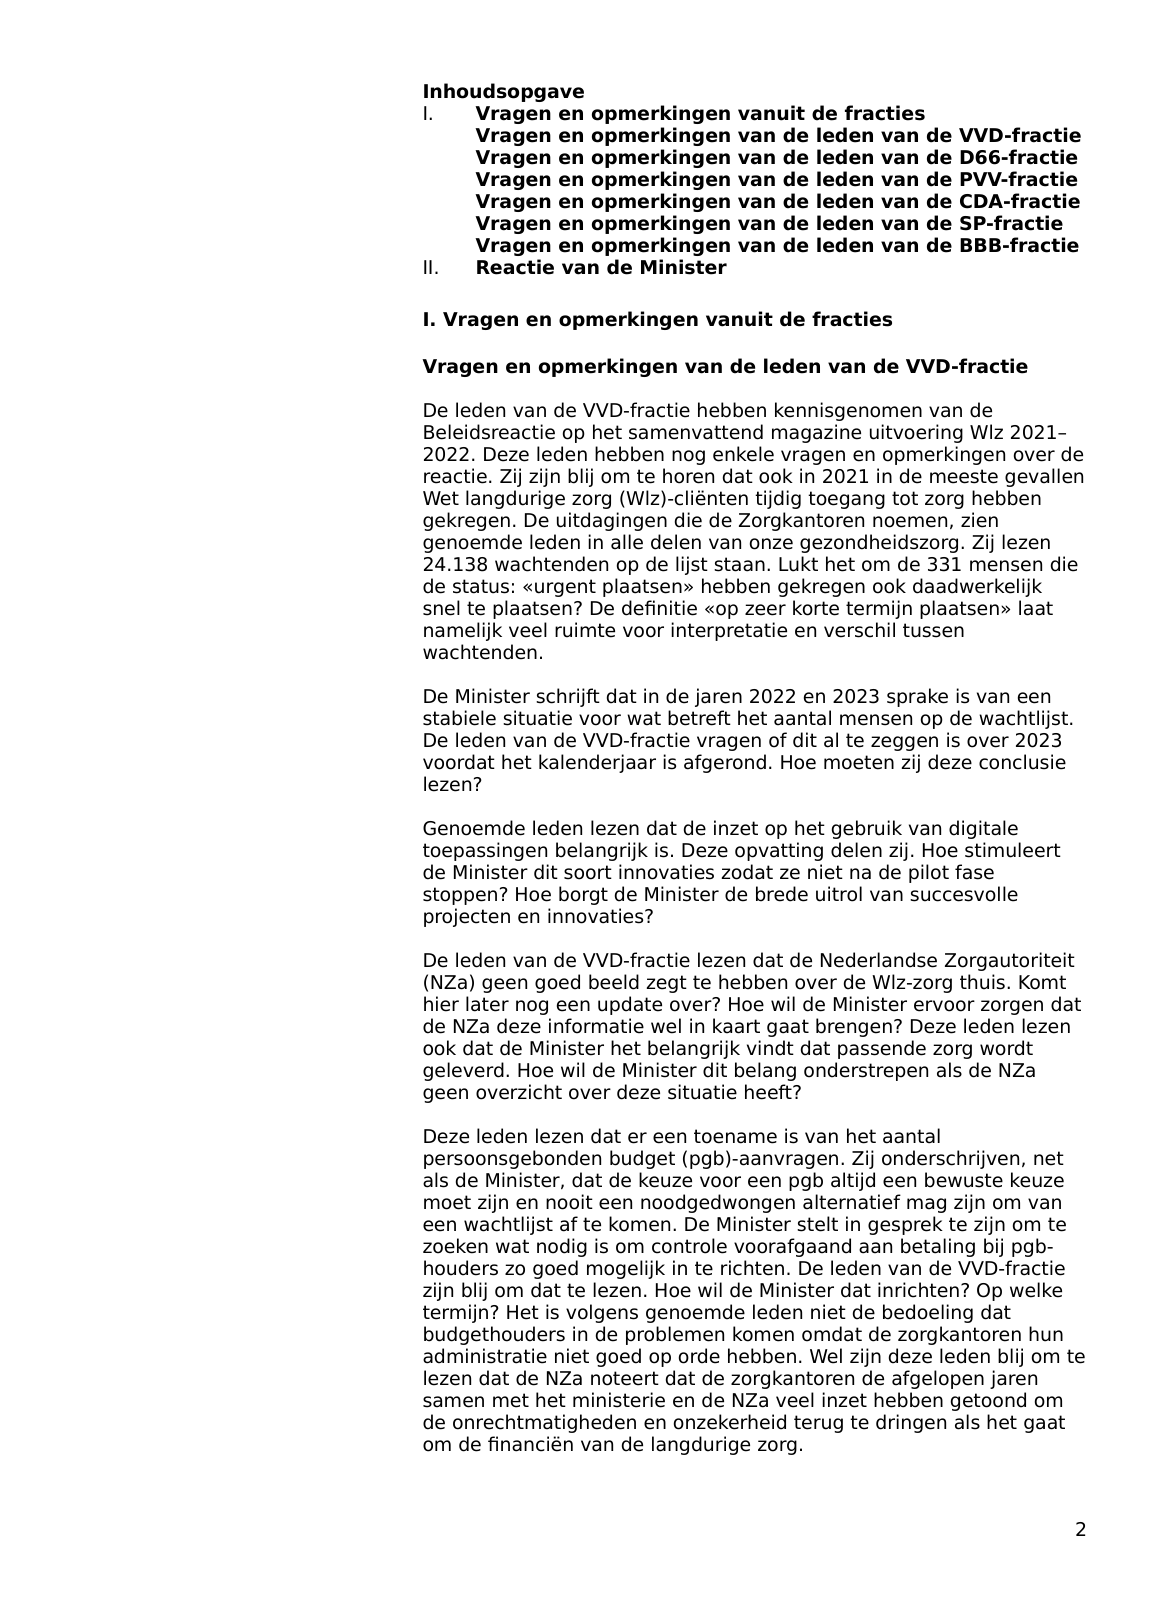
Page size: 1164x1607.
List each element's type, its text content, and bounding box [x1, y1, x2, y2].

text Deze leden lezen dat er een toename is van het aantal persoonsgebonden budget (pgb)-aanvragen. Zij onderschrijven, net als de Minister, dat de keuze voor een pgb altijd een bewuste keuze moet zijn en nooit een noodgedwongen alternatief mag zijn om van een wachtlijst af te komen. De Minister stelt in gesprek te zijn om te zoeken wat nodig is om controle voorafgaand aan betaling bij pgb-houders zo goed mogelijk in te richten. De leden van de VVD-fractie zijn blij om dat te lezen. Hoe wil de Minister dat inrichten? Op welke termijn? Het is volgens genoemde leden niet de bedoeling dat budgethouders in de problemen komen omdat de zorgkantoren hun administratie niet goed op orde hebben. Wel zijn deze leden blij om te lezen dat de NZa noteert dat de zorgkantoren de afgelopen jaren samen met het ministerie en de NZa veel inzet hebben getoond om de onrechtmatigheden en onzekerheid terug te dringen als het gaat om de financiën van de langdurige zorg. [422, 1126, 1087, 1456]
text Vragen en opmerkingen van de leden van de BBB-fractie [475, 235, 1087, 257]
text De leden van de VVD-fractie hebben kennisgenomen van de Beleidsreactie op het samenvattend magazine uitvoering Wlz 2021–2022. Deze leden hebben nog enkele vragen en opmerkingen over de reactie. Zij zijn blij om te horen dat ook in 2021 in de meeste gevallen Wet langdurige zorg (Wlz)-cliënten tijdig toegang tot zorg hebben gekregen. De uitdagingen die de Zorgkantoren noemen, zien genoemde leden in alle delen van onze gezondheidszorg. Zij lezen 24.138 wachtenden op de lijst staan. Lukt het om de 331 mensen die de status: «urgent plaatsen» hebben gekregen ook daadwerkelijk snel te plaatsen? De definitie «op zeer korte termijn plaatsen» laat namelijk veel ruimte voor interpretatie en verschil tussen wachtenden. [422, 400, 1087, 664]
text Vragen en opmerkingen van de leden van de VVD-fractie [475, 125, 1087, 147]
text I. Vragen en opmerkingen vanuit de fracties [422, 103, 1087, 125]
text Vragen en opmerkingen van de leden van de PVV-fractie [475, 169, 1087, 191]
subtitle Vragen en opmerkingen van de leden van de VVD-fractie [422, 356, 1087, 378]
text Vragen en opmerkingen van de leden van de CDA-fractie [475, 191, 1087, 213]
text II. Reactie van de Minister [422, 257, 1087, 279]
text De leden van de VVD-fractie lezen dat de Nederlandse Zorgautoriteit (NZa) geen goed beeld zegt te hebben over de Wlz-zorg thuis. Komt hier later nog een update over? Hoe wil de Minister ervoor zorgen dat de NZa deze informatie wel in kaart gaat brengen? Deze leden lezen ook dat de Minister het belangrijk vindt dat passende zorg wordt geleverd. Hoe wil de Minister dit belang onderstrepen als de NZa geen overzicht over deze situatie heeft? [422, 950, 1087, 1104]
text De Minister schrijft dat in de jaren 2022 en 2023 sprake is van een stabiele situatie voor wat betreft het aantal mensen op de wachtlijst. De leden van de VVD-fractie vragen of dit al te zeggen is over 2023 voordat het kalenderjaar is afgerond. Hoe moeten zij deze conclusie lezen? [422, 686, 1087, 796]
subtitle Inhoudsopgave [422, 81, 1087, 103]
text Vragen en opmerkingen van de leden van de SP-fractie [475, 213, 1087, 235]
text Genoemde leden lezen dat de inzet op het gebruik van digitale toepassingen belangrijk is. Deze opvatting delen zij. Hoe stimuleert de Minister dit soort innovaties zodat ze niet na de pilot fase stoppen? Hoe borgt de Minister de brede uitrol van succesvolle projecten en innovaties? [422, 818, 1087, 928]
text Vragen en opmerkingen van de leden van de D66-fractie [475, 147, 1087, 169]
subtitle I. Vragen en opmerkingen vanuit de fracties [422, 309, 1087, 331]
